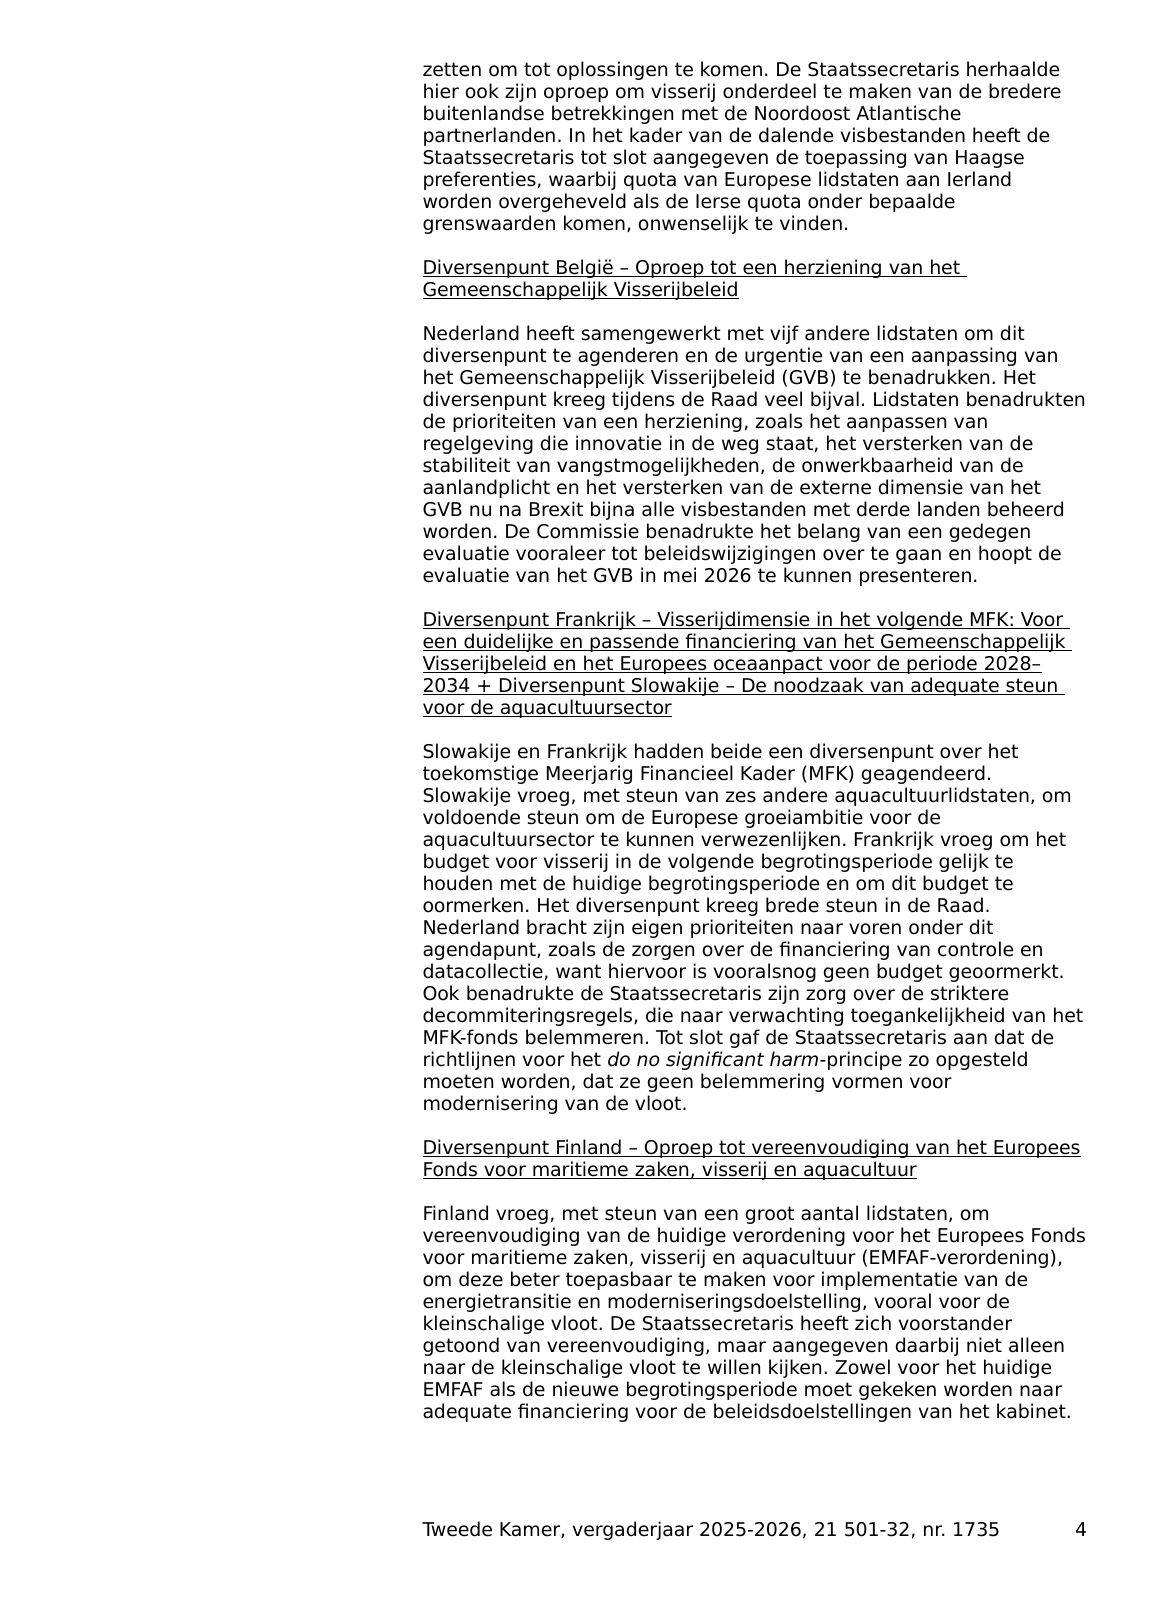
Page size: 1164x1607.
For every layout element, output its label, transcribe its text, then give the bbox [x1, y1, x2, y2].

subtitle Diversenpunt Frankrijk – Visserijdimensie in het volgende MFK: Voor een duidelijke en passende financiering van het Gemeenschappelijk Visserijbeleid en het Europees oceaanpact voor de periode 2028–2034 + Diversenpunt Slowakije – De noodzaak van adequate steun voor de aquacultuursector [422, 609, 1087, 719]
text Finland vroeg, met steun van een groot aantal lidstaten, om vereenvoudiging van de huidige verordening voor het Europees Fonds voor maritieme zaken, visserij en aquacultuur (EMFAF-verordening), om deze beter toepasbaar te maken voor implementatie van de energietransitie en moderniseringsdoelstelling, vooral voor de kleinschalige vloot. De Staatssecretaris heeft zich voorstander getoond van vereenvoudiging, maar aangegeven daarbij niet alleen naar de kleinschalige vloot te willen kijken. Zowel voor het huidige EMFAF als de nieuwe begrotingsperiode moet gekeken worden naar adequate financiering voor de beleidsdoelstellingen van het kabinet. [422, 1203, 1087, 1423]
text zetten om tot oplossingen te komen. De Staatssecretaris herhaalde hier ook zijn oproep om visserij onderdeel te maken van de bredere buitenlandse betrekkingen met de Noordoost Atlantische partnerlanden. In het kader van de dalende visbestanden heeft de Staatssecretaris tot slot aangegeven de toepassing van Haagse preferenties, waarbij quota van Europese lidstaten aan Ierland worden overgeheveld als de Ierse quota onder bepaalde grenswaarden komen, onwenselijk te vinden. [422, 59, 1087, 235]
subtitle Diversenpunt Finland – Oproep tot vereenvoudiging van het Europees Fonds voor maritieme zaken, visserij en aquacultuur [422, 1137, 1087, 1181]
text Slowakije en Frankrijk hadden beide een diversenpunt over het toekomstige Meerjarig Financieel Kader (MFK) geagendeerd. Slowakije vroeg, met steun van zes andere aquacultuurlidstaten, om voldoende steun om de Europese groeiambitie voor de aquacultuursector te kunnen verwezenlijken. Frankrijk vroeg om het budget voor visserij in de volgende begrotingsperiode gelijk te houden met de huidige begrotingsperiode en om dit budget te oormerken. Het diversenpunt kreeg brede steun in de Raad. Nederland bracht zijn eigen prioriteiten naar voren onder dit agendapunt, zoals de zorgen over de financiering van controle en datacollectie, want hiervoor is vooralsnog geen budget geoormerkt. Ook benadrukte de Staatssecretaris zijn zorg over de striktere decommiteringsregels, die naar verwachting toegankelijkheid van het MFK-fonds belemmeren. Tot slot gaf de Staatssecretaris aan dat de richtlijnen voor het do no significant harm-principe zo opgesteld moeten worden, dat ze geen belemmering vormen voor modernisering van de vloot. [422, 741, 1087, 1115]
text Nederland heeft samengewerkt met vijf andere lidstaten om dit diversenpunt te agenderen en de urgentie van een aanpassing van het Gemeenschappelijk Visserijbeleid (GVB) te benadrukken. Het diversenpunt kreeg tijdens de Raad veel bijval. Lidstaten benadrukten de prioriteiten van een herziening, zoals het aanpassen van regelgeving die innovatie in de weg staat, het versterken van de stabiliteit van vangstmogelijkheden, de onwerkbaarheid van de aanlandplicht en het versterken van de externe dimensie van het GVB nu na Brexit bijna alle visbestanden met derde landen beheerd worden. De Commissie benadrukte het belang van een gedegen evaluatie vooraleer tot beleidswijzigingen over te gaan en hoopt de evaluatie van het GVB in mei 2026 te kunnen presenteren. [422, 323, 1087, 587]
subtitle Diversenpunt België – Oproep tot een herziening van het Gemeenschappelijk Visserijbeleid [422, 257, 1087, 301]
